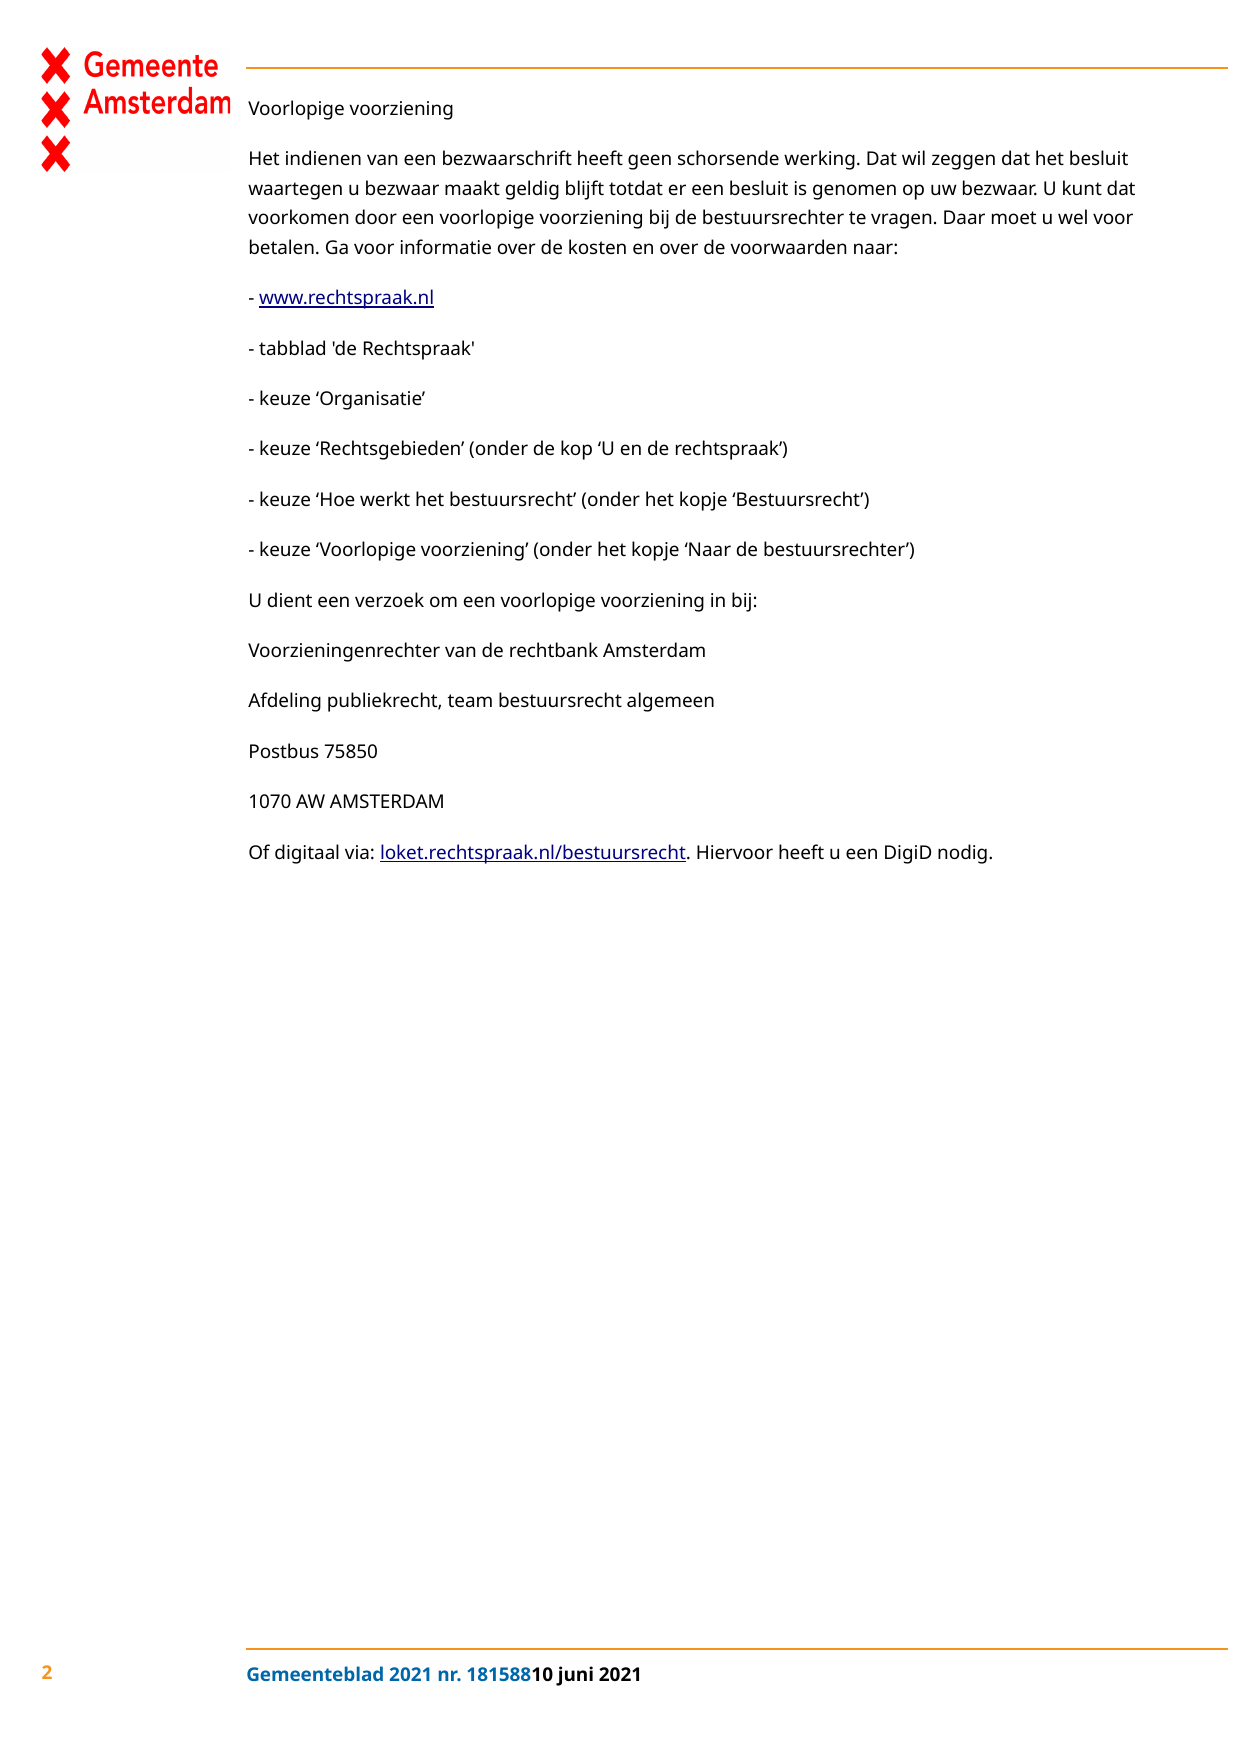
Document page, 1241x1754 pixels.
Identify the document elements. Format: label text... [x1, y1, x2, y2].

text Of digitaal via: loket.rechtspraak.nl/bestuursrecht. Hiervoor heeft u een DigiD nodig. [248, 839, 1152, 865]
text - keuze ‘Organisatie’ [248, 385, 1152, 411]
text - www.rechtspraak.nl [248, 284, 1152, 310]
text Voorlopige voorziening [248, 95, 1152, 121]
text Postbus 75850 [248, 738, 1152, 764]
text U dient een verzoek om een voorlopige voorziening in bij: [248, 587, 1152, 613]
text Afdeling publiekrecht, team bestuursrecht algemeen [248, 688, 1152, 713]
text - keuze ‘Voorlopige voorziening’ (onder het kopje ‘Naar de bestuursrechter’) [248, 536, 1152, 562]
picture [41, 47, 231, 172]
text - keuze ‘Hoe werkt het bestuursrecht’ (onder het kopje ‘Bestuursrecht’) [248, 486, 1152, 512]
text Voorzieningenrechter van de rechtbank Amsterdam [248, 637, 1152, 663]
text - tabblad 'de Rechtspraak' [248, 335, 1152, 361]
text 1070 AW AMSTERDAM [248, 788, 1152, 814]
text Het indienen van een bezwaarschrift heeft geen schorsende werking. Dat wil zeggen dat het besluit waartegen u bezwaar maakt geldig blijft totdat er een besluit is genomen op uw bezwaar. U kunt dat voorkomen door een voorlopige voorziening bij de bestuursrechter te vragen. Daar moet u wel voor betalen. Ga voor informatie over de kosten en over de voorwaarden naar: [248, 145, 1152, 260]
text - keuze ‘Rechtsgebieden’ (onder de kop ‘U en de rechtspraak’) [248, 436, 1152, 461]
